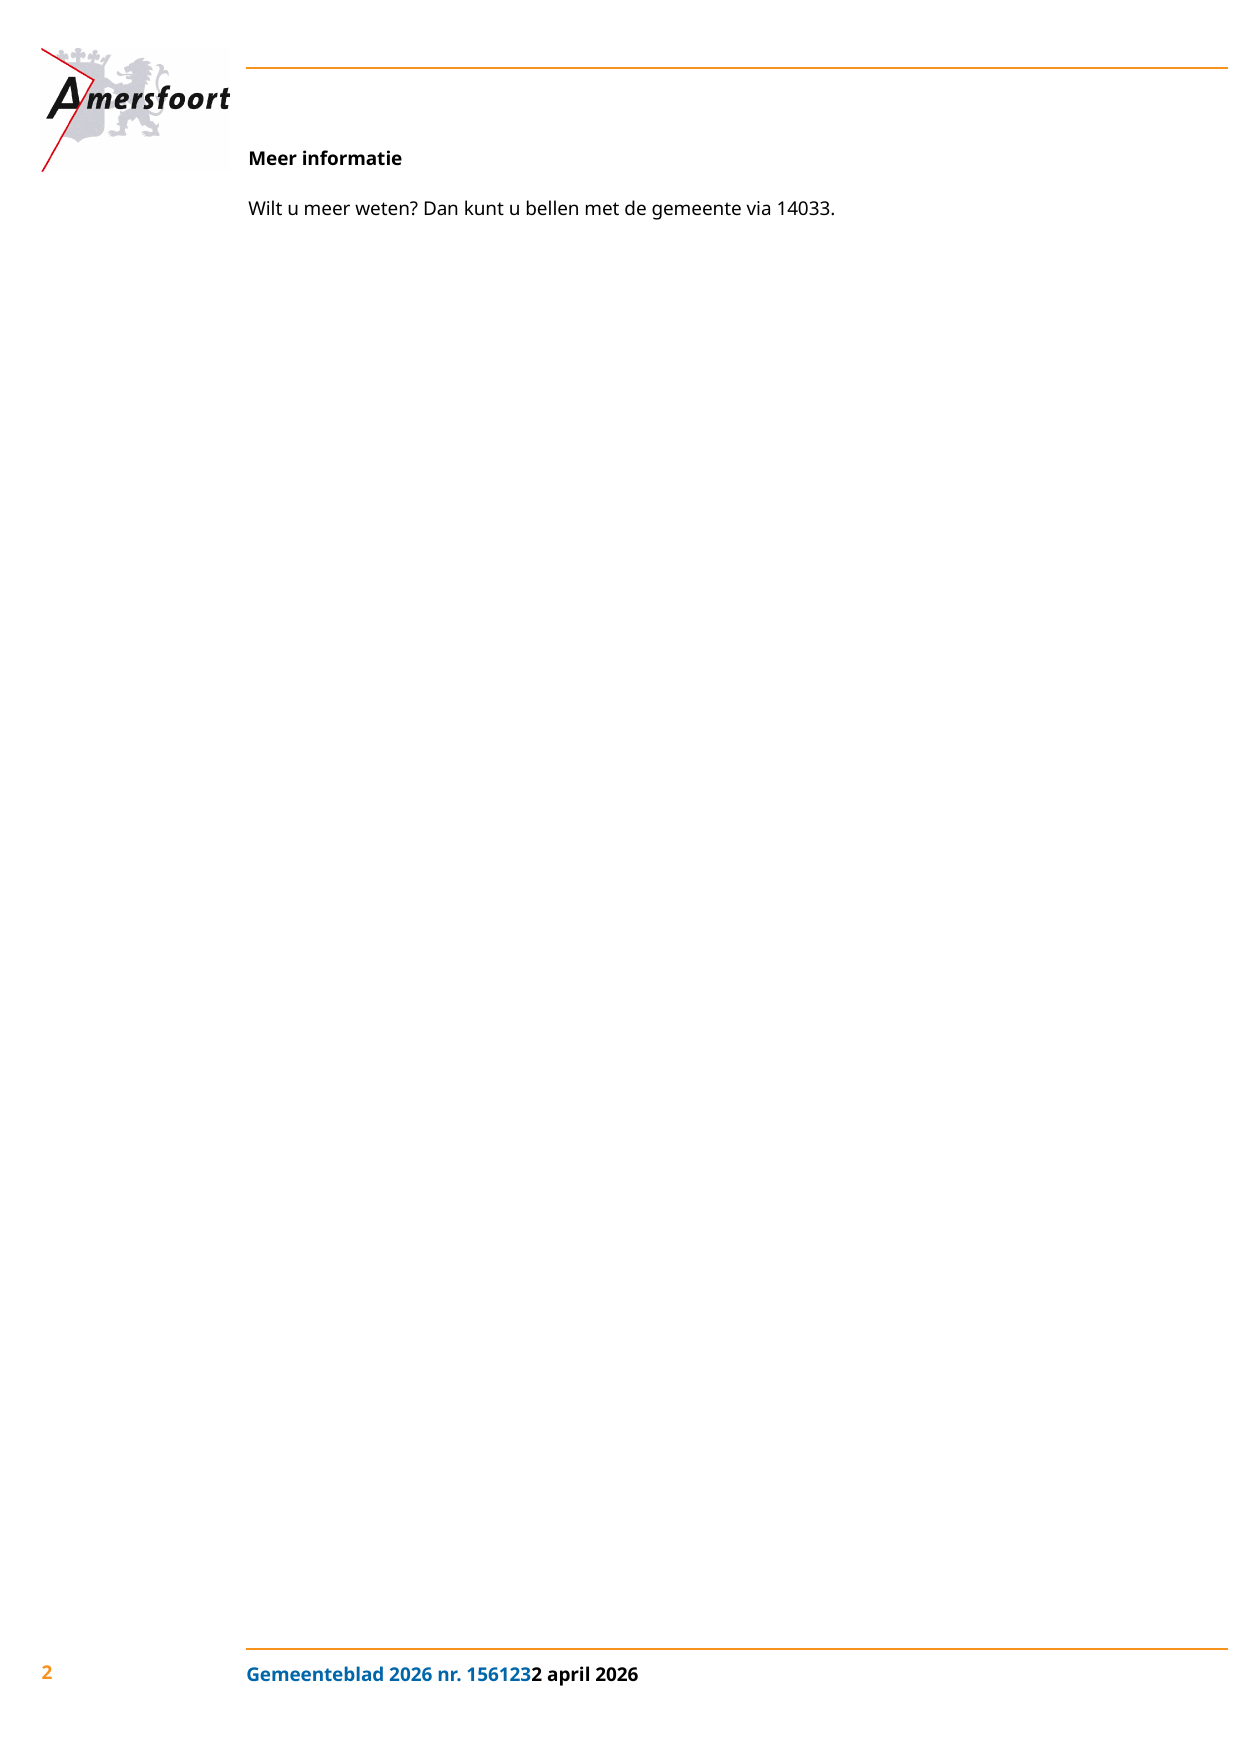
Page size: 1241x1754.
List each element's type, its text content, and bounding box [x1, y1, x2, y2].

text Meer informatie [248, 145, 1152, 171]
text Wilt u meer weten? Dan kunt u bellen met de gemeente via 14033. [248, 196, 1152, 221]
picture [41, 47, 231, 172]
